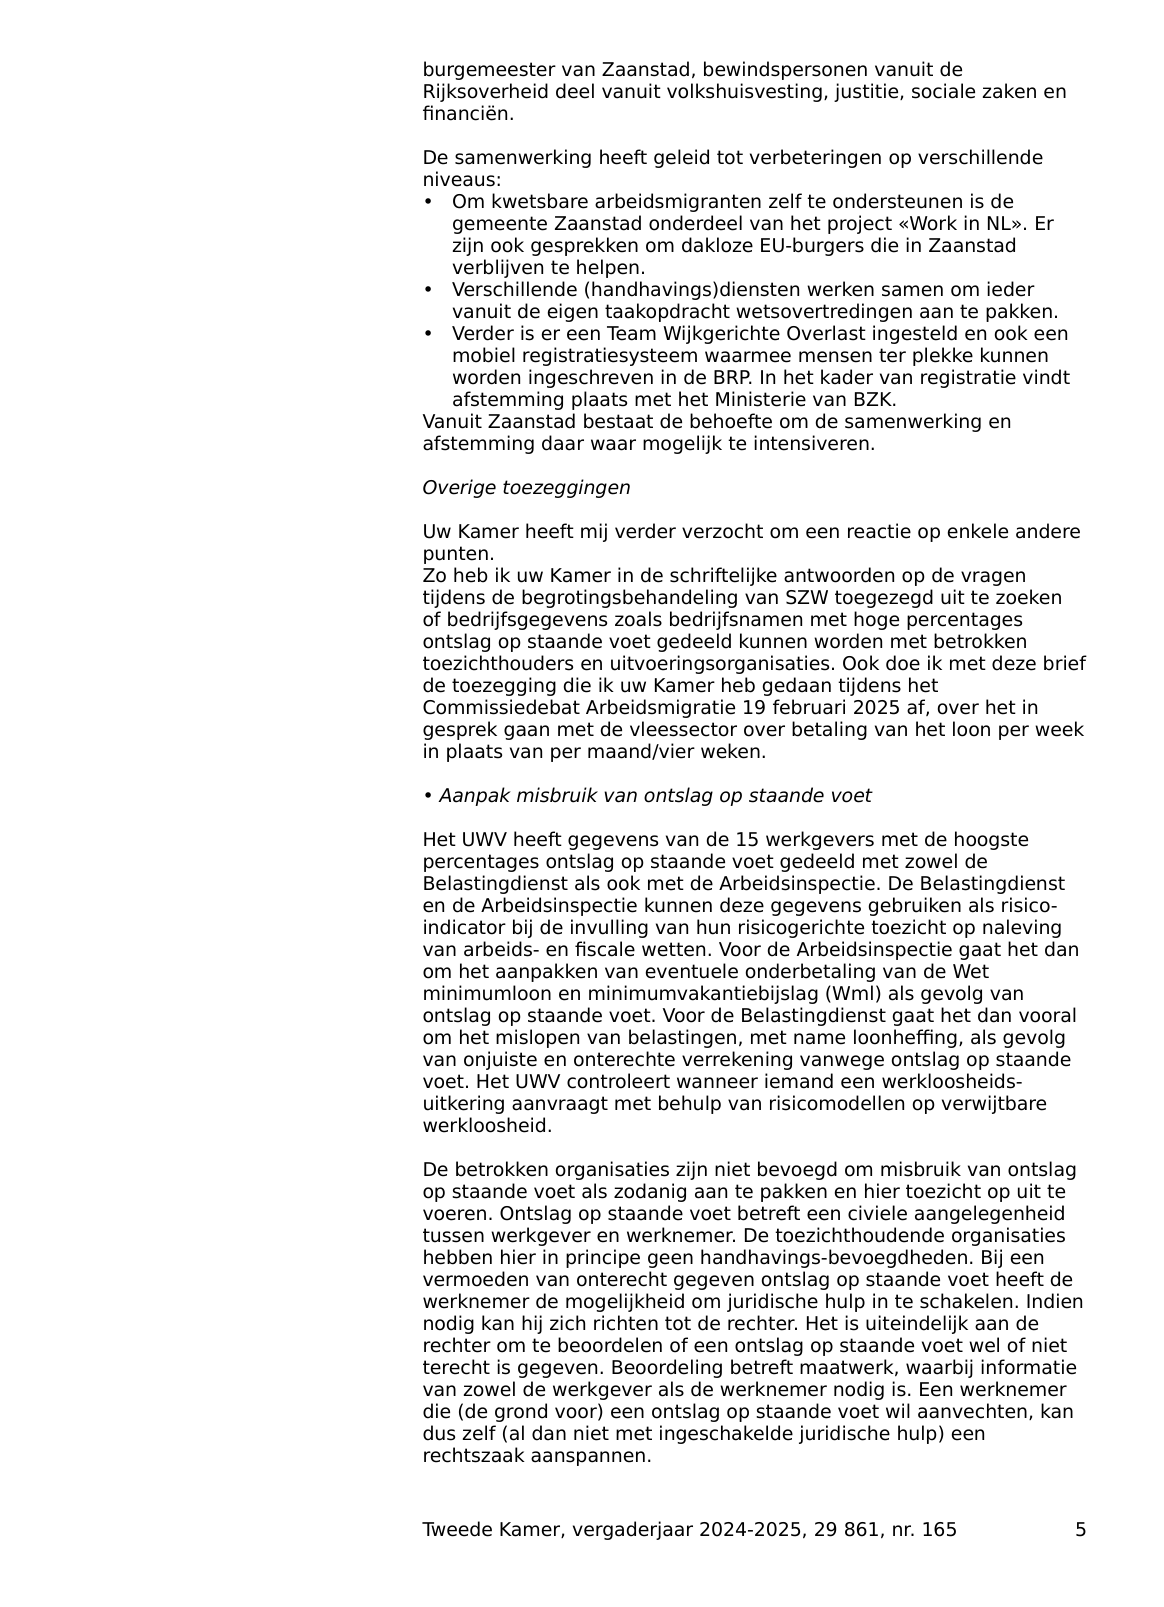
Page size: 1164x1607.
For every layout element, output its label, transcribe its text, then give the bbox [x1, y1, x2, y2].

text Vanuit Zaanstad bestaat de behoefte om de samenwerking en afstemming daar waar mogelijk te intensiveren. [422, 411, 1087, 455]
text burgemeester van Zaanstad, bewindspersonen vanuit de Rijksoverheid deel vanuit volkshuisvesting, justitie, sociale zaken en financiën. [422, 59, 1087, 125]
subtitle Overige toezeggingen [422, 477, 1087, 499]
text Zo heb ik uw Kamer in de schriftelijke antwoorden op de vragen tijdens de begrotingsbehandeling van SZW toegezegd uit te zoeken of bedrijfsgegevens zoals bedrijfsnamen met hoge percentages ontslag op staande voet gedeeld kunnen worden met betrokken toezichthouders en uitvoeringsorganisaties. Ook doe ik met deze brief de toezegging die ik uw Kamer heb gedaan tijdens het Commissiedebat Arbeidsmigratie 19 februari 2025 af, over het in gesprek gaan met de vleessector over betaling van het loon per week in plaats van per maand/vier weken. [422, 565, 1087, 763]
text De samenwerking heeft geleid tot verbeteringen op verschillende niveaus: [422, 147, 1087, 191]
text Het UWV heeft gegevens van de 15 werkgevers met de hoogste percentages ontslag op staande voet gedeeld met zowel de Belastingdienst als ook met de Arbeidsinspectie. De Belastingdienst en de Arbeidsinspectie kunnen deze gegevens gebruiken als risico-indicator bij de invulling van hun risicogerichte toezicht op naleving van arbeids- en fiscale wetten. Voor de Arbeidsinspectie gaat het dan om het aanpakken van eventuele onderbetaling van de Wet minimumloon en minimumvakantiebijslag (Wml) als gevolg van ontslag op staande voet. Voor de Belastingdienst gaat het dan vooral om het mislopen van belastingen, met name loonheffing, als gevolg van onjuiste en onterechte verrekening vanwege ontslag op staande voet. Het UWV controleert wanneer iemand een werkloosheids-uitkering aanvraagt met behulp van risicomodellen op verwijtbare werkloosheid. [422, 829, 1087, 1137]
text De betrokken organisaties zijn niet bevoegd om misbruik van ontslag op staande voet als zodanig aan te pakken en hier toezicht op uit te voeren. Ontslag op staande voet betreft een civiele aangelegenheid tussen werkgever en werknemer. De toezichthoudende organisaties hebben hier in principe geen handhavings-bevoegdheden. Bij een vermoeden van onterecht gegeven ontslag op staande voet heeft de werknemer de mogelijkheid om juridische hulp in te schakelen. Indien nodig kan hij zich richten tot de rechter. Het is uiteindelijk aan de rechter om te beoordelen of een ontslag op staande voet wel of niet terecht is gegeven. Beoordeling betreft maatwerk, waarbij informatie van zowel de werkgever als de werknemer nodig is. Een werknemer die (de grond voor) een ontslag op staande voet wil aanvechten, kan dus zelf (al dan niet met ingeschakelde juridische hulp) een rechtszaak aanspannen. [422, 1159, 1087, 1467]
text • Verder is er een Team Wijkgerichte Overlast ingesteld en ook een mobiel registratiesysteem waarmee mensen ter plekke kunnen worden ingeschreven in de BRP. In het kader van registratie vindt afstemming plaats met het Ministerie van BZK. [422, 323, 1087, 411]
subtitle • Aanpak misbruik van ontslag op staande voet [422, 785, 1087, 807]
text • Om kwetsbare arbeidsmigranten zelf te ondersteunen is de gemeente Zaanstad onderdeel van het project «Work in NL». Er zijn ook gesprekken om dakloze EU-burgers die in Zaanstad verblijven te helpen. [422, 191, 1087, 279]
text • Verschillende (handhavings)diensten werken samen om ieder vanuit de eigen taakopdracht wetsovertredingen aan te pakken. [422, 279, 1087, 323]
text Uw Kamer heeft mij verder verzocht om een reactie op enkele andere punten. [422, 521, 1087, 565]
